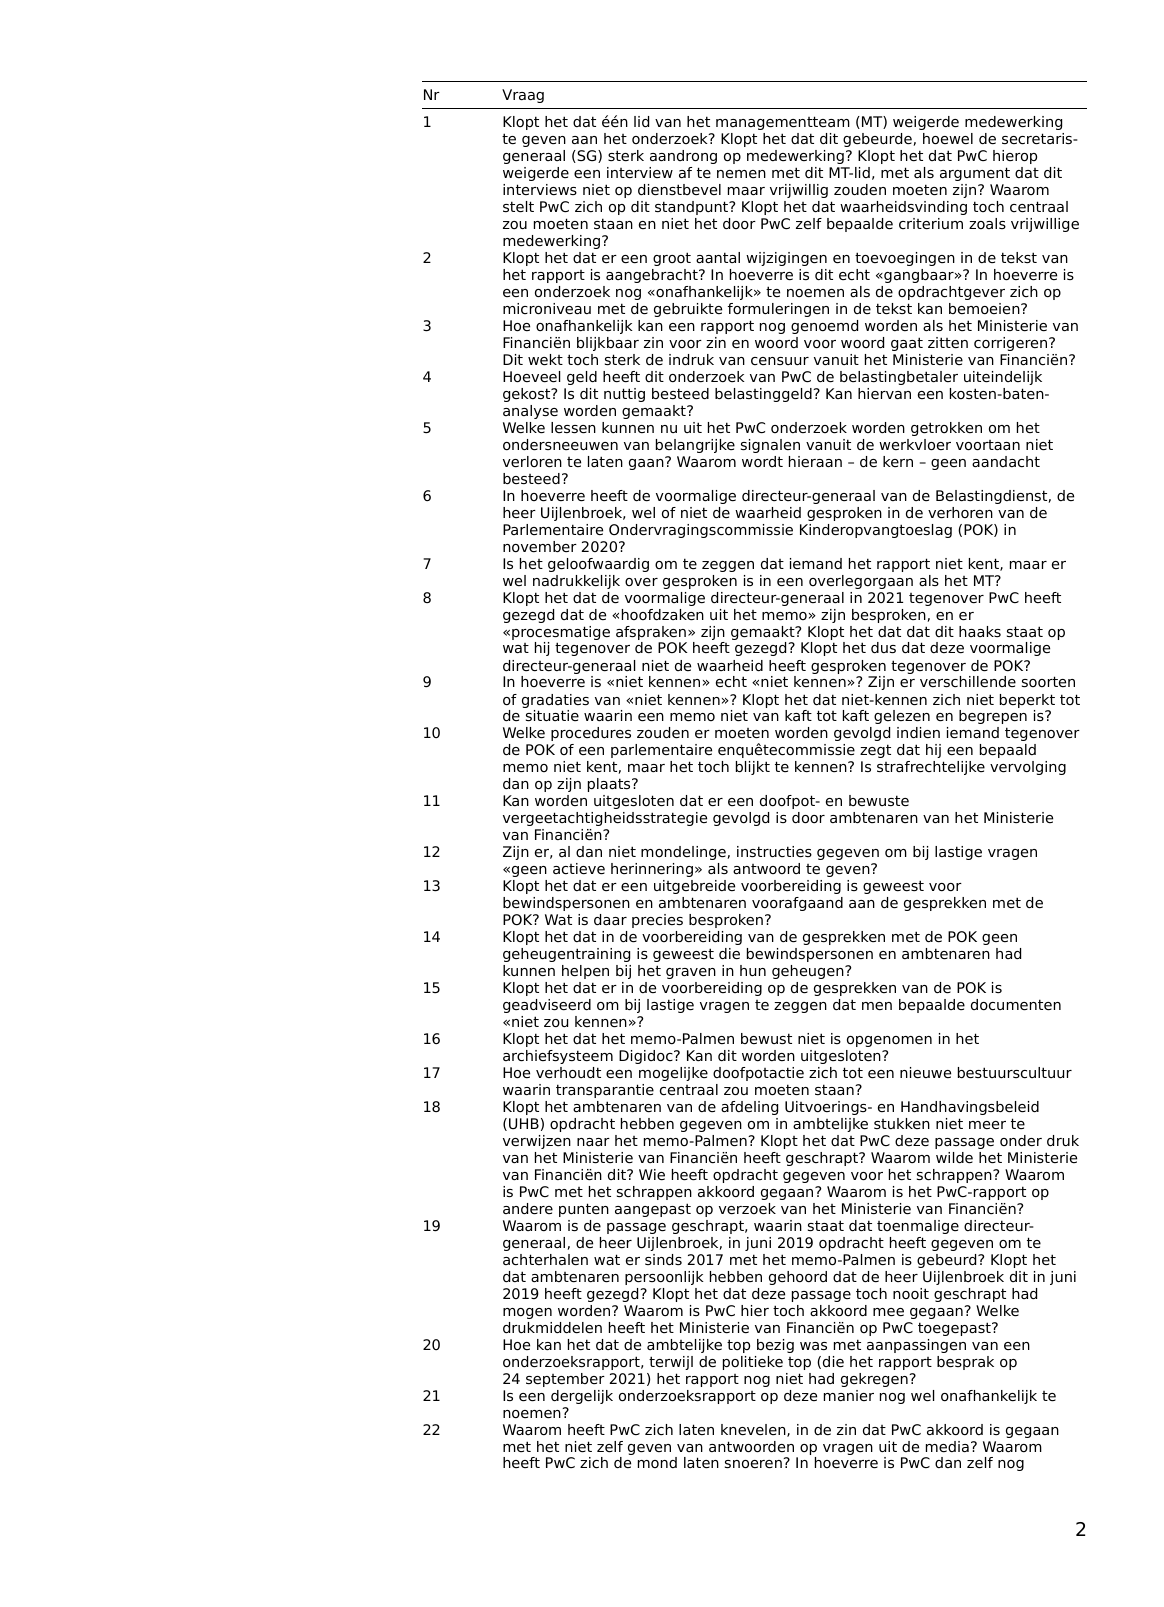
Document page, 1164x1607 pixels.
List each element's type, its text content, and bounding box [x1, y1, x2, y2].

table_cell Hoe verhoudt een mogelijke doofpotactie zich tot een nieuwe bestuurscultuur waarin transparantie centraal zou moeten staan? [496, 1065, 1087, 1099]
table_cell Hoe onafhankelijk kan een rapport nog genoemd worden als het Ministerie van Financiën blijkbaar zin voor zin en woord voor woord gaat zitten corrigeren? Dit wekt toch sterk de indruk van censuur vanuit het Ministerie van Financiën? [496, 318, 1087, 369]
table_cell Klopt het dat één lid van het managementteam (MT) weigerde medewerking te geven aan het onderzoek? Klopt het dat dit gebeurde, hoewel de secretaris-generaal (SG) sterk aandrong op medewerking? Klopt het dat PwC hierop weigerde een interview af te nemen met dit MT-lid, met als argument dat dit interviews niet op dienstbevel maar vrijwillig zouden moeten zijn? Waarom stelt PwC zich op dit standpunt? Klopt het dat waarheidsvinding toch centraal zou moeten staan en niet het door PwC zelf bepaalde criterium zoals vrijwillige medewerking? [496, 109, 1087, 250]
table_cell 22 [422, 1421, 496, 1472]
table_cell Hoe kan het dat de ambtelijke top bezig was met aanpassingen van een onderzoeksrapport, terwijl de politieke top (die het rapport besprak op 24 september 2021) het rapport nog niet had gekregen? [496, 1337, 1087, 1387]
table_cell Waarom is de passage geschrapt, waarin staat dat toenmalige directeur-generaal, de heer Uijlenbroek, in juni 2019 opdracht heeft gegeven om te achterhalen wat er sinds 2017 met het memo-Palmen is gebeurd? Klopt het dat ambtenaren persoonlijk hebben gehoord dat de heer Uijlenbroek dit in juni 2019 heeft gezegd? Klopt het dat deze passage toch nooit geschrapt had mogen worden? Waarom is PwC hier toch akkoord mee gegaan? Welke drukmiddelen heeft het Ministerie van Financiën op PwC toegepast? [496, 1218, 1087, 1337]
table_cell 6 [422, 488, 496, 556]
table_cell 4 [422, 369, 496, 420]
table_cell 2 [422, 250, 496, 318]
table_cell Klopt het dat de voormalige directeur-generaal in 2021 tegenover PwC heeft gezegd dat de «hoofdzaken uit het memo» zijn besproken, en er «procesmatige afspraken» zijn gemaakt? Klopt het dat dat dit haaks staat op wat hij tegenover de POK heeft gezegd? Klopt het dus dat deze voormalige directeur-generaal niet de waarheid heeft gesproken tegenover de POK? [496, 590, 1087, 674]
table_cell Welke procedures zouden er moeten worden gevolgd indien iemand tegenover de POK of een parlementaire enquêtecommissie zegt dat hij een bepaald memo niet kent, maar het toch blijkt te kennen? Is strafrechtelijke vervolging dan op zijn plaats? [496, 725, 1087, 793]
table_cell 21 [422, 1388, 496, 1421]
table_cell 1 [422, 109, 496, 250]
table_cell 17 [422, 1065, 496, 1099]
table_cell 12 [422, 844, 496, 878]
table_cell Waarom heeft PwC zich laten knevelen, in de zin dat PwC akkoord is gegaan met het niet zelf geven van antwoorden op vragen uit de media? Waarom heeft PwC zich de mond laten snoeren? In hoeverre is PwC dan zelf nog [496, 1421, 1087, 1472]
table_cell Klopt het dat er een groot aantal wijzigingen en toevoegingen in de tekst van het rapport is aangebracht? In hoeverre is dit echt «gangbaar»? In hoeverre is een onderzoek nog «onafhankelijk» te noemen als de opdrachtgever zich op microniveau met de gebruikte formuleringen in de tekst kan bemoeien? [496, 250, 1087, 318]
table_header Vraag [496, 82, 1087, 108]
table_cell Is een dergelijk onderzoeksrapport op deze manier nog wel onafhankelijk te noemen? [496, 1388, 1087, 1421]
table_cell In hoeverre is «niet kennen» echt «niet kennen»? Zijn er verschillende soorten of gradaties van «niet kennen»? Klopt het dat niet-kennen zich niet beperkt tot de situatie waarin een memo niet van kaft tot kaft gelezen en begrepen is? [496, 674, 1087, 725]
table_cell 7 [422, 556, 496, 589]
table_cell 8 [422, 590, 496, 674]
table_cell 18 [422, 1099, 496, 1218]
table_cell 15 [422, 980, 496, 1031]
table_cell Klopt het ambtenaren van de afdeling Uitvoerings- en Handhavingsbeleid (UHB) opdracht hebben gegeven om in ambtelijke stukken niet meer te verwijzen naar het memo-Palmen? Klopt het dat PwC deze passage onder druk van het Ministerie van Financiën heeft geschrapt? Waarom wilde het Ministerie van Financiën dit? Wie heeft opdracht gegeven voor het schrappen? Waarom is PwC met het schrappen akkoord gegaan? Waarom is het PwC-rapport op andere punten aangepast op verzoek van het Ministerie van Financiën? [496, 1099, 1087, 1218]
table_cell In hoeverre heeft de voormalige directeur-generaal van de Belastingdienst, de heer Uijlenbroek, wel of niet de waarheid gesproken in de verhoren van de Parlementaire Ondervragingscommissie Kinderopvangtoeslag (POK) in november 2020? [496, 488, 1087, 556]
table_cell 5 [422, 420, 496, 488]
table_cell 20 [422, 1337, 496, 1387]
table_cell Klopt het dat er een uitgebreide voorbereiding is geweest voor bewindspersonen en ambtenaren voorafgaand aan de gesprekken met de POK? Wat is daar precies besproken? [496, 878, 1087, 929]
table_cell 16 [422, 1031, 496, 1065]
table_cell 19 [422, 1218, 496, 1337]
table_cell Klopt het dat het memo-Palmen bewust niet is opgenomen in het archiefsysteem Digidoc? Kan dit worden uitgesloten? [496, 1031, 1087, 1065]
table_cell Kan worden uitgesloten dat er een doofpot- en bewuste vergeetachtigheidsstrategie gevolgd is door ambtenaren van het Ministerie van Financiën? [496, 793, 1087, 844]
table_cell 11 [422, 793, 496, 844]
table_cell 14 [422, 929, 496, 980]
table_cell 3 [422, 318, 496, 369]
table_cell 9 [422, 674, 496, 725]
table_cell Welke lessen kunnen nu uit het PwC onderzoek worden getrokken om het ondersneeuwen van belangrijke signalen vanuit de werkvloer voortaan niet verloren te laten gaan? Waarom wordt hieraan – de kern – geen aandacht besteed? [496, 420, 1087, 488]
table_cell Zijn er, al dan niet mondelinge, instructies gegeven om bij lastige vragen «geen actieve herinnering» als antwoord te geven? [496, 844, 1087, 878]
table_cell Is het geloofwaardig om te zeggen dat iemand het rapport niet kent, maar er wel nadrukkelijk over gesproken is in een overlegorgaan als het MT? [496, 556, 1087, 589]
table_cell 13 [422, 878, 496, 929]
table_cell Klopt het dat in de voorbereiding van de gesprekken met de POK geen geheugentraining is geweest die bewindspersonen en ambtenaren had kunnen helpen bij het graven in hun geheugen? [496, 929, 1087, 980]
table_cell Hoeveel geld heeft dit onderzoek van PwC de belastingbetaler uiteindelijk gekost? Is dit nuttig besteed belastinggeld? Kan hiervan een kosten-baten-analyse worden gemaakt? [496, 369, 1087, 420]
table_header Nr [422, 82, 496, 108]
table_cell 10 [422, 725, 496, 793]
table_cell Klopt het dat er in de voorbereiding op de gesprekken van de POK is geadviseerd om bij lastige vragen te zeggen dat men bepaalde documenten «niet zou kennen»? [496, 980, 1087, 1031]
